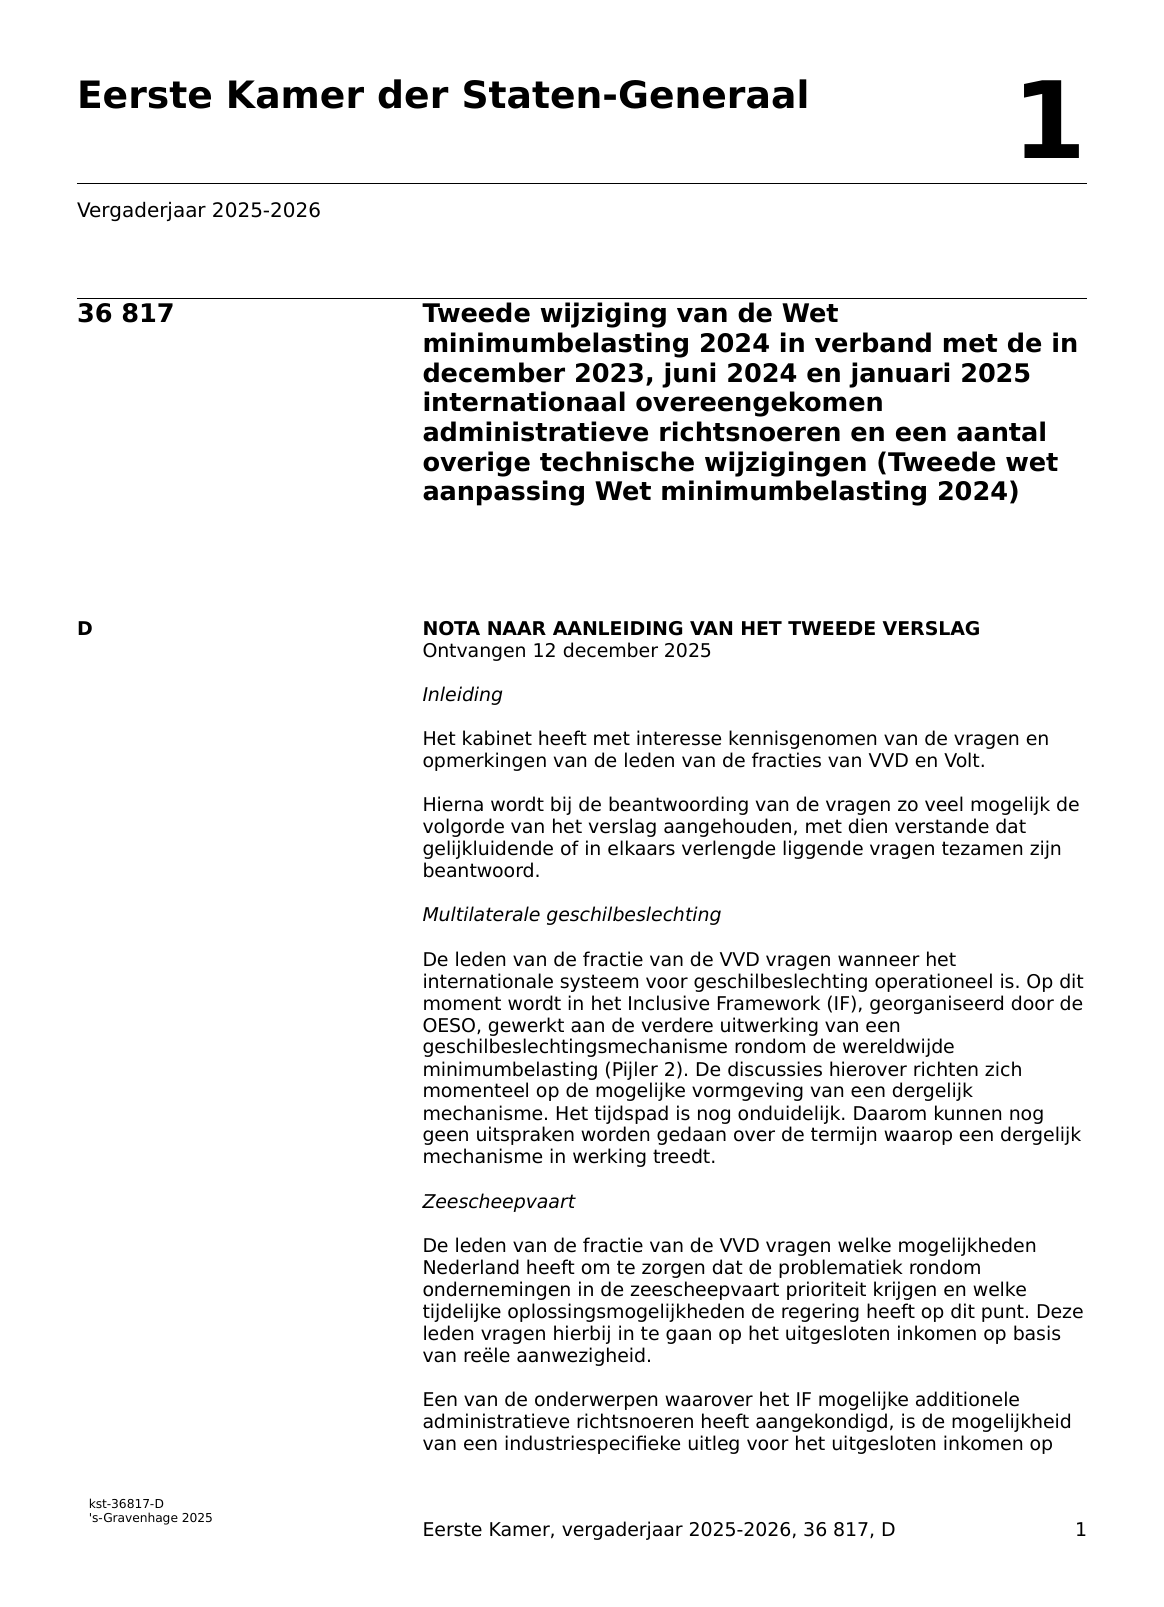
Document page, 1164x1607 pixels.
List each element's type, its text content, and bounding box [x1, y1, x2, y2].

text Hierna wordt bij de beantwoording van de vragen zo veel mogelijk de volgorde van het verslag aangehouden, met dien verstande dat gelijkluidende of in elkaars verlengde liggende vragen tezamen zijn beantwoord. [422, 794, 1087, 882]
subtitle 36 817 Tweede wijziging van de Wet minimumbelasting 2024 in verband met de in december 2023, juni 2024 en januari 2025 internationaal overeengekomen administratieve richtsnoeren en een aantal overige technische wijzigingen (Tweede wet aanpassing Wet minimumbelasting 2024) [77, 299, 1087, 507]
text kst-36817-D [88, 1497, 323, 1511]
table_header 1 [886, 59, 1087, 183]
subtitle Inleiding [422, 684, 1087, 706]
table_header Eerste Kamer der Staten-Generaal [77, 59, 886, 183]
subtitle Zeescheepvaart [422, 1191, 1087, 1212]
text De leden van de fractie van de VVD vragen welke mogelijkheden Nederland heeft om te zorgen dat de problematiek rondom ondernemingen in de zeescheepvaart prioriteit krijgen en welke tijdelijke oplossingsmogelijkheden de regering heeft op dit punt. Deze leden vragen hierbij in te gaan op het uitgesloten inkomen op basis van reële aanwezigheid. [422, 1235, 1087, 1367]
subtitle D NOTA NAAR AANLEIDING VAN HET TWEEDE VERSLAG [77, 618, 1087, 640]
text Een van de onderwerpen waarover het IF mogelijke additionele administratieve richtsnoeren heeft aangekondigd, is de mogelijkheid van een industriespecifieke uitleg voor het uitgesloten inkomen op [422, 1389, 1087, 1455]
text 's-Gravenhage 2025 [88, 1511, 323, 1525]
table_cell Vergaderjaar 2025-2026 [77, 184, 1087, 298]
text Het kabinet heeft met interesse kennisgenomen van de vragen en opmerkingen van de leden van de fracties van VVD en Volt. [422, 728, 1087, 772]
text Ontvangen 12 december 2025 [422, 640, 1087, 662]
text De leden van de fractie van de VVD vragen wanneer het internationale systeem voor geschilbeslechting operationeel is. Op dit moment wordt in het Inclusive Framework (IF), georganiseerd door de OESO, gewerkt aan de verdere uitwerking van een geschilbeslechtingsmechanisme rondom de wereldwijde minimumbelasting (Pijler 2). De discussies hierover richten zich momenteel op de mogelijke vormgeving van een dergelijk mechanisme. Het tijdspad is nog onduidelijk. Daarom kunnen nog geen uitspraken worden gedaan over de termijn waarop een dergelijk mechanisme in werking treedt. [422, 948, 1087, 1168]
subtitle Multilaterale geschilbeslechting [422, 904, 1087, 926]
